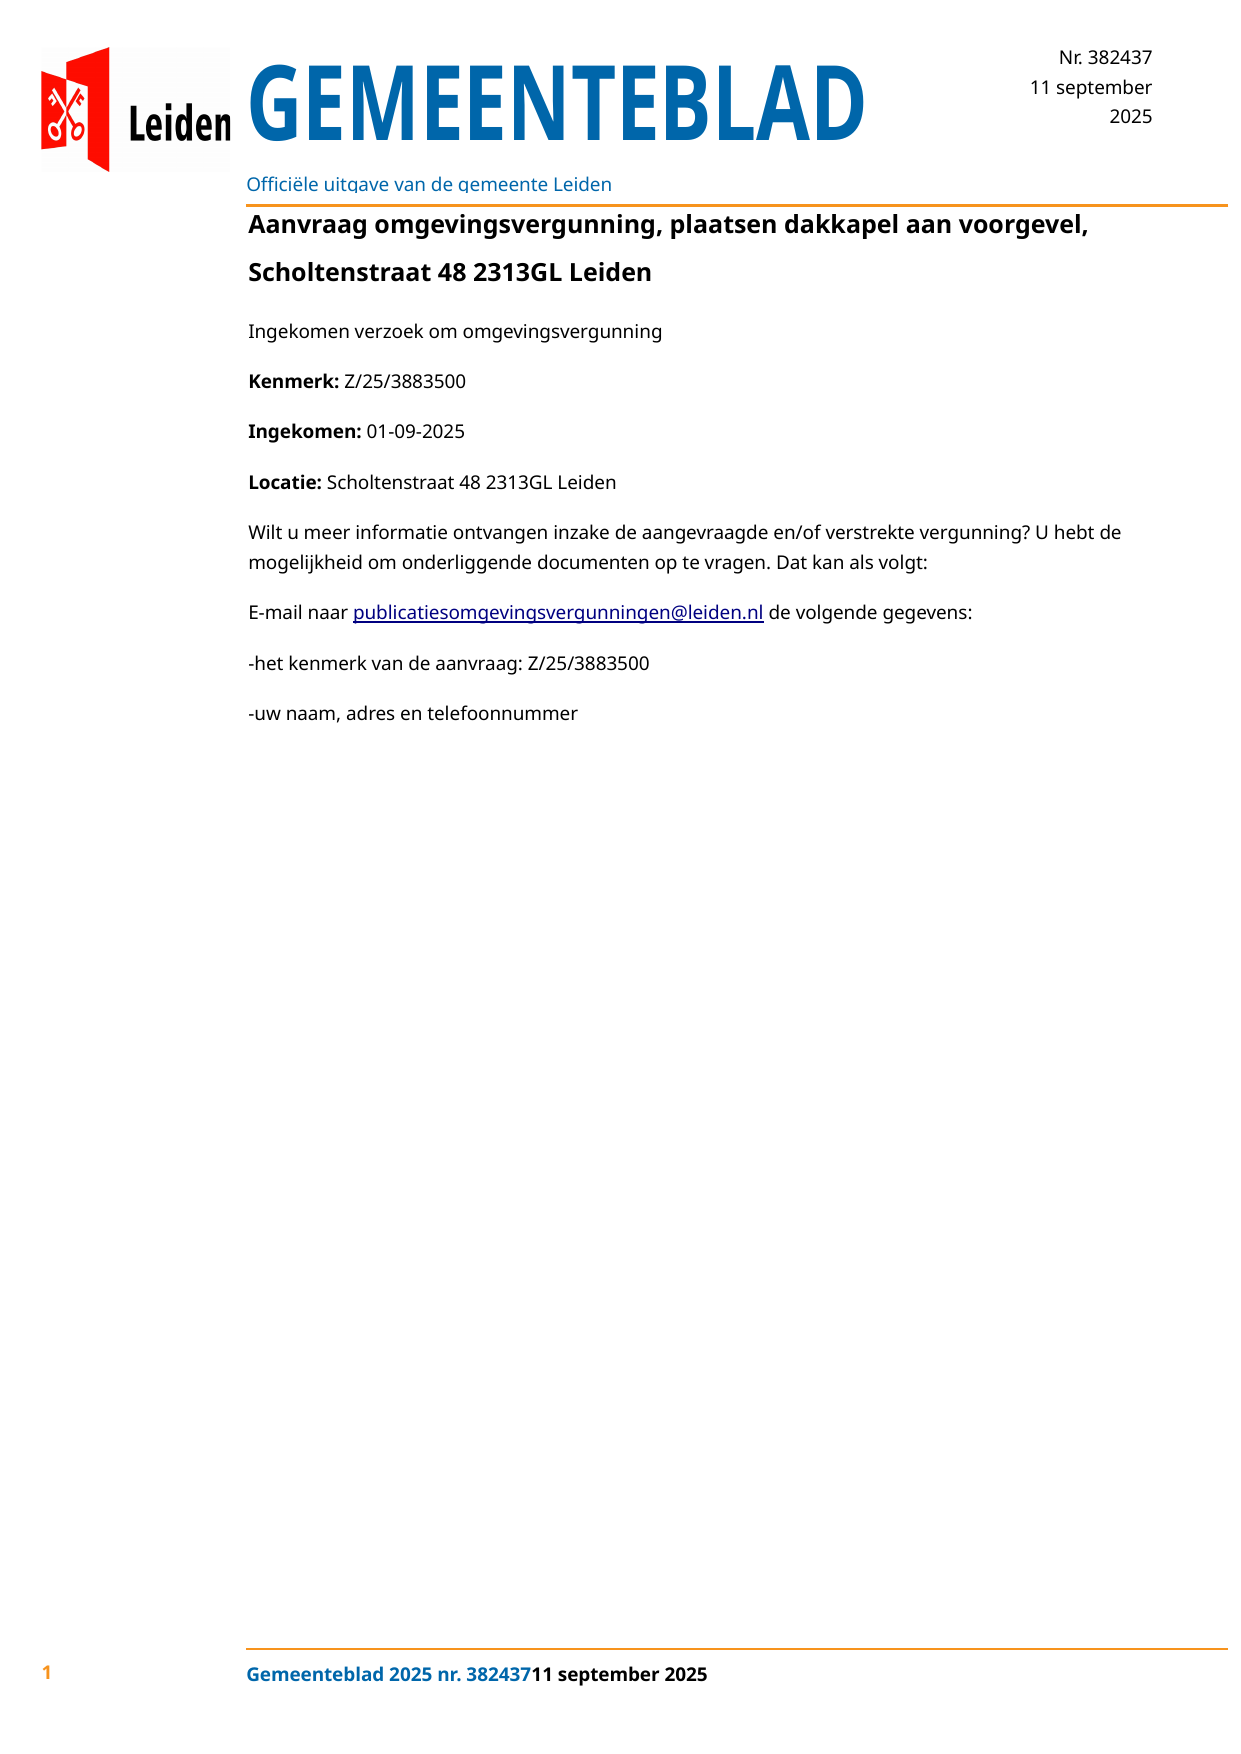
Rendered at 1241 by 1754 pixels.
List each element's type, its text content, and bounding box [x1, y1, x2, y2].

text -uw naam, adres en telefoonnummer [248, 700, 1152, 726]
picture [41, 47, 231, 172]
text Kenmerk: Z/25/3883500 [248, 368, 1152, 394]
text -het kenmerk van de aanvraag: Z/25/3883500 [248, 650, 1152, 676]
text Ingekomen verzoek om omgevingsvergunning [248, 318, 1152, 344]
text Locatie: Scholtenstraat 48 2313GL Leiden [248, 469, 1152, 495]
text Wilt u meer informatie ontvangen inzake de aangevraagde en/of verstrekte vergunning? U hebt de mogelijkheid om onderliggende documenten op te vragen. Dat kan als volgt: [248, 519, 1152, 575]
text E-mail naar publicatiesomgevingsvergunningen@leiden.nl de volgende gegevens: [248, 599, 1152, 625]
text Aanvraag omgevingsvergunning, plaatsen dakkapel aan voorgevel, Scholtenstraat 48 2313GL Leiden [248, 207, 1152, 288]
text Ingekomen: 01-09-2025 [248, 419, 1152, 444]
